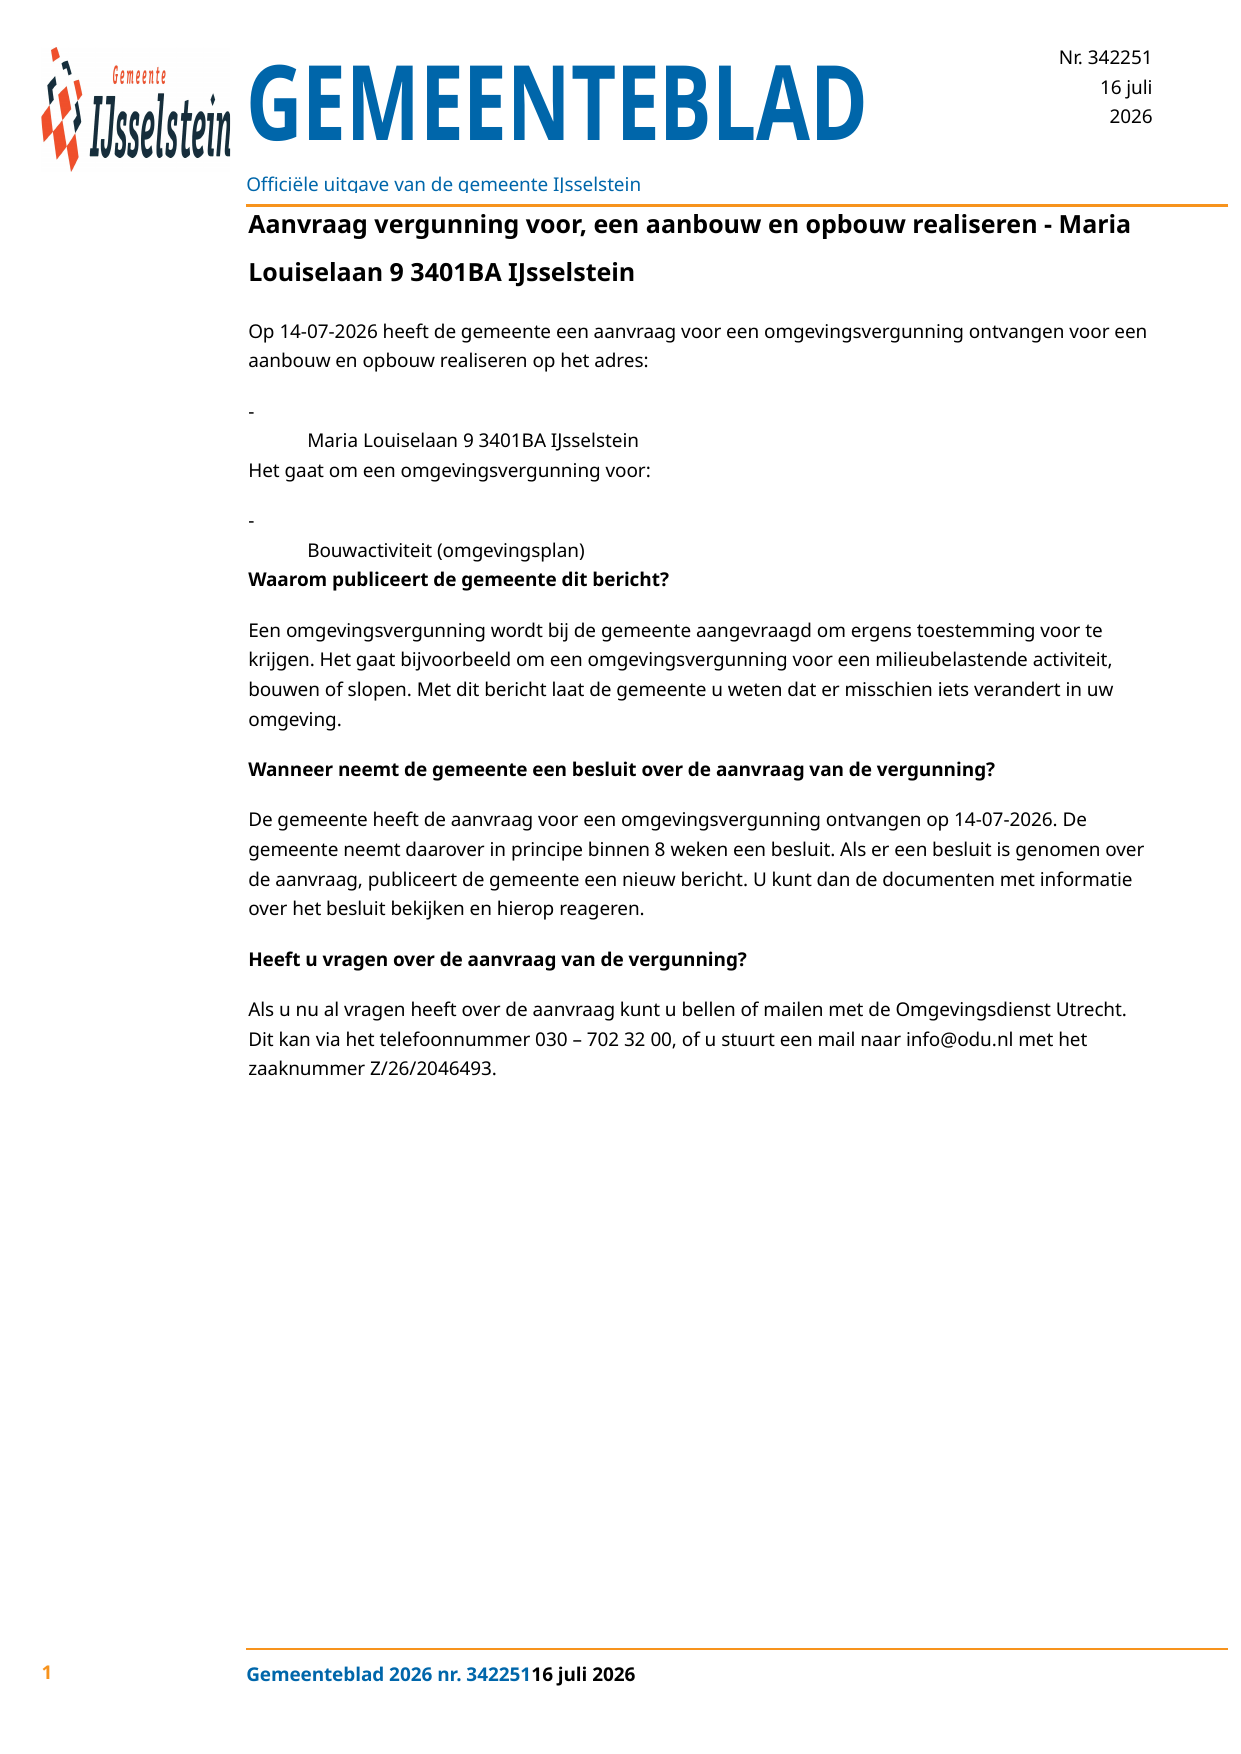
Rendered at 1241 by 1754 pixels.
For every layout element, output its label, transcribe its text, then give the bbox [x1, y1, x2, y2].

text Aanvraag vergunning voor, een aanbouw en opbouw realiseren - Maria Louiselaan 9 3401BA IJsselstein [248, 207, 1152, 288]
text Waarom publiceert de gemeente dit bericht? [248, 567, 1152, 592]
text Het gaat om een omgevingsvergunning voor: [248, 457, 1152, 483]
text Een omgevingsvergunning wordt bij de gemeente aangevraagd om ergens toestemming voor te krijgen. Het gaat bijvoorbeeld om een omgevingsvergunning voor een milieubelastende activiteit, bouwen of slopen. Met dit bericht laat de gemeente u weten dat er misschien iets verandert in uw omgeving. [248, 617, 1152, 732]
list Bouwactiviteit (omgevingsplan) [248, 537, 1152, 563]
text Op 14-07-2026 heeft de gemeente een aanvraag voor een omgevingsvergunning ontvangen voor een aanbouw en opbouw realiseren op het adres: [248, 318, 1152, 373]
text Als u nu al vragen heeft over de aanvraag kunt u bellen of mailen met de Omgevingsdienst Utrecht. Dit kan via het telefoonnummer 030 – 702 32 00, of u stuurt een mail naar info@odu.nl met het zaaknummer Z/26/2046493. [248, 996, 1152, 1081]
text Wanneer neemt de gemeente een besluit over de aanvraag van de vergunning? [248, 756, 1152, 782]
text Heeft u vragen over de aanvraag van de vergunning? [248, 946, 1152, 972]
list Maria Louiselaan 9 3401BA IJsselstein [248, 427, 1152, 453]
text De gemeente heeft de aanvraag voor een omgevingsvergunning ontvangen op 14-07-2026. De gemeente neemt daarover in principe binnen 8 weken een besluit. Als er een besluit is genomen over de aanvraag, publiceert de gemeente een nieuw bericht. U kunt dan de documenten met informatie over het besluit bekijken en hierop reageren. [248, 807, 1152, 921]
picture [41, 47, 231, 172]
